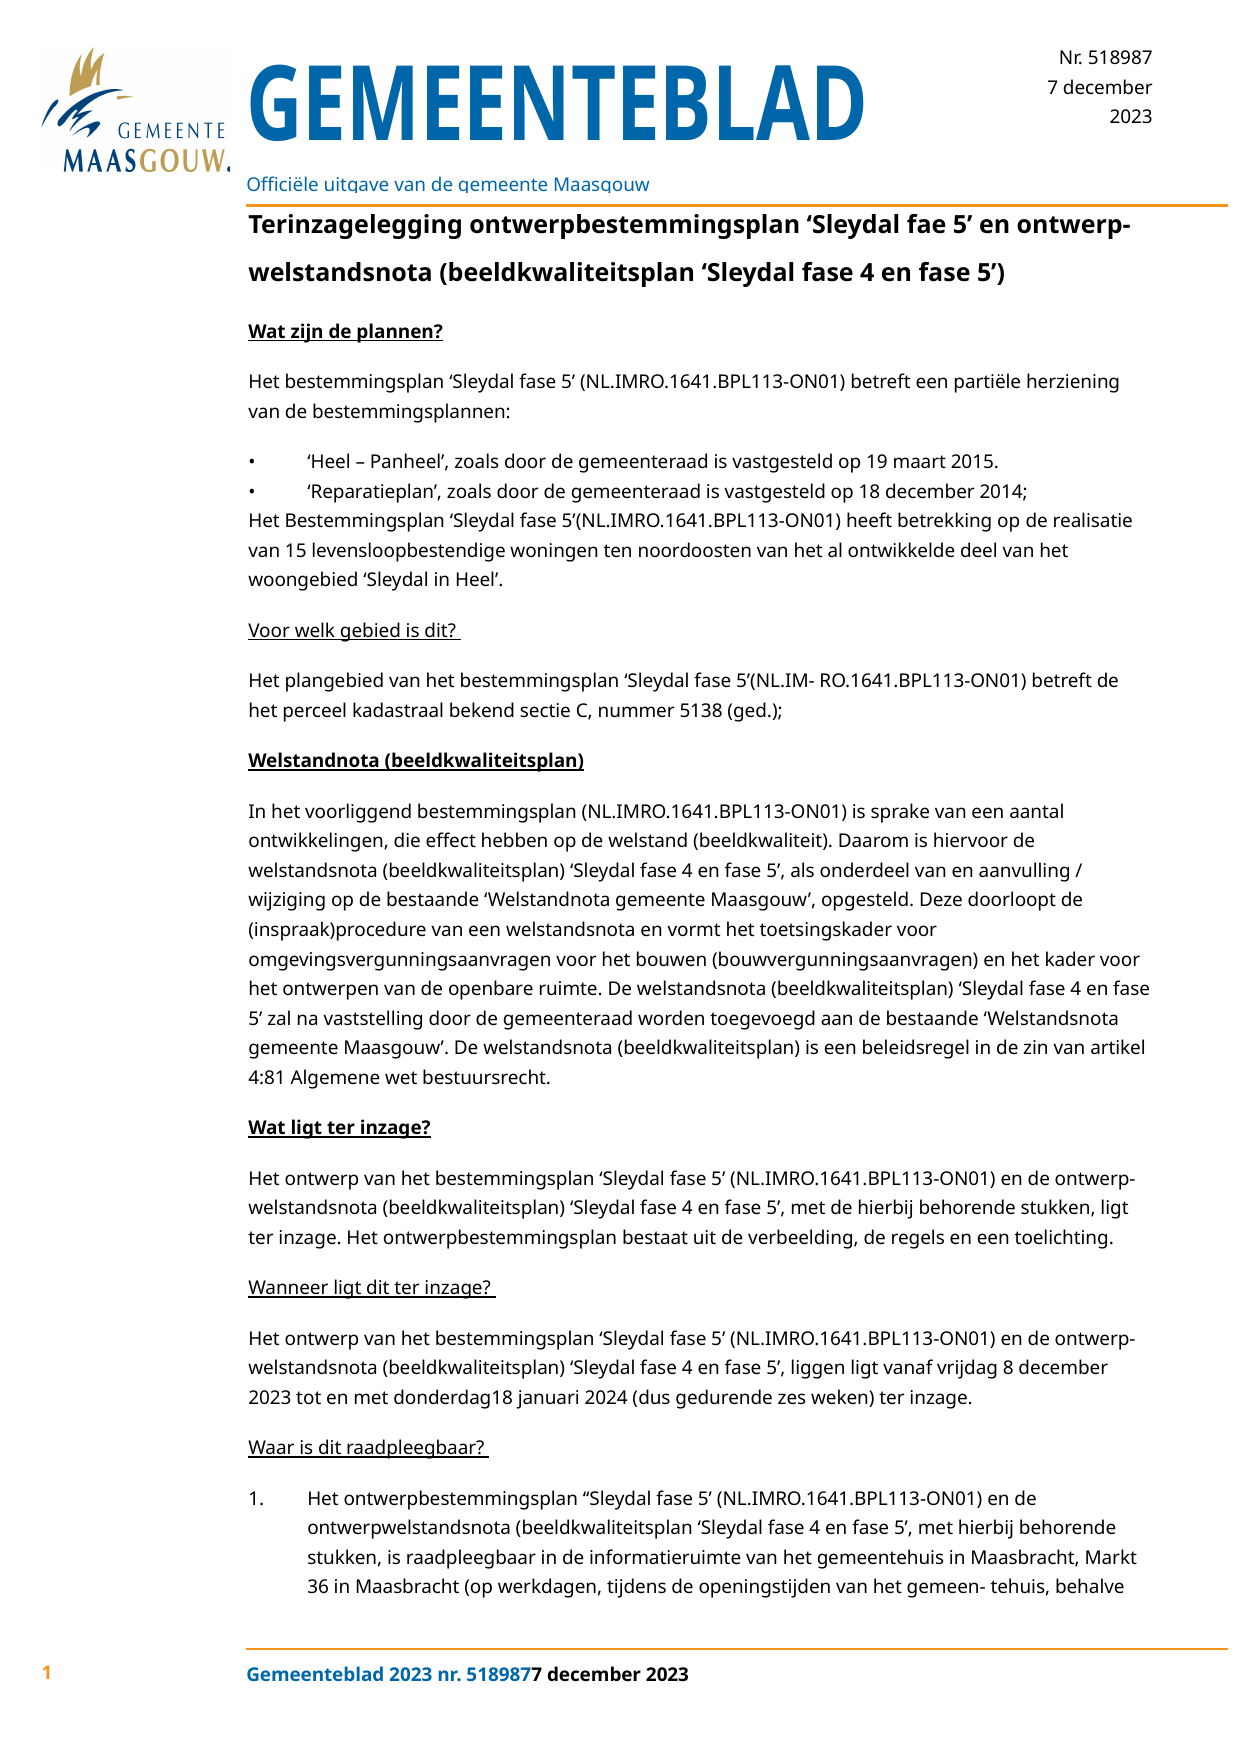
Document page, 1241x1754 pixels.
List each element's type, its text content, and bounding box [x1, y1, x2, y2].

text Het ontwerp van het bestemmingsplan ‘Sleydal fase 5’ (NL.IMRO.1641.BPL113-ON01) en de ontwerp-welstandsnota (beeldkwaliteitsplan) ‘Sleydal fase 4 en fase 5’, liggen ligt vanaf vrijdag 8 december 2023 tot en met donderdag18 januari 2024 (dus gedurende zes weken) ter inzage. [248, 1325, 1152, 1410]
text Welstandnota (beeldkwaliteitsplan) [248, 747, 1152, 773]
text Voor welk gebied is dit? [248, 617, 1152, 643]
text Wat zijn de plannen? [248, 318, 1152, 344]
list ‘Reparatieplan’, zoals door de gemeenteraad is vastgesteld op 18 december 2014; [248, 478, 1152, 504]
list Het ontwerpbestemmingsplan ‘‘Sleydal fase 5’ (NL.IMRO.1641.BPL113-ON01) en de ontwerpwelstandsnota (beeldkwaliteitsplan ‘Sleydal fase 4 en fase 5’, met hierbij behorende stukken, is raadpleegbaar in de informatieruimte van het gemeentehuis in Maasbracht, Markt 36 in Maasbracht (op werkdagen, tijdens de openingstijden van het gemeen- tehuis, behalve [248, 1485, 1152, 1599]
list ‘Heel – Panheel’, zoals door de gemeenteraad is vastgesteld op 19 maart 2015. [248, 448, 1152, 474]
picture [41, 47, 231, 172]
text Het ontwerp van het bestemmingsplan ‘Sleydal fase 5’ (NL.IMRO.1641.BPL113-ON01) en de ontwerp-welstandsnota (beeldkwaliteitsplan) ‘Sleydal fase 4 en fase 5’, met de hierbij behorende stukken, ligt ter inzage. Het ontwerpbestemmingsplan bestaat uit de verbeelding, de regels en een toelichting. [248, 1165, 1152, 1250]
text Wat ligt ter inzage? [248, 1114, 1152, 1140]
text Het plangebied van het bestemmingsplan ‘Sleydal fase 5’(NL.IM- RO.1641.BPL113-ON01) betreft de het perceel kadastraal bekend sectie C, nummer 5138 (ged.); [248, 667, 1152, 723]
text In het voorliggend bestemmingsplan (NL.IMRO.1641.BPL113-ON01) is sprake van een aantal ontwikkelingen, die effect hebben op de welstand (beeldkwaliteit). Daarom is hiervoor de welstandsnota (beeldkwaliteitsplan) ‘Sleydal fase 4 en fase 5’, als onderdeel van en aanvulling / wijziging op de bestaande ‘Welstandnota gemeente Maasgouw’, opgesteld. Deze doorloopt de (inspraak)procedure van een welstandsnota en vormt het toetsingskader voor omgevingsvergunningsaanvragen voor het bouwen (bouwvergunningsaanvragen) en het kader voor het ontwerpen van de openbare ruimte. De welstandsnota (beeldkwaliteitsplan) ‘Sleydal fase 4 en fase 5’ zal na vaststelling door de gemeenteraad worden toegevoegd aan de bestaande ‘Welstandsnota gemeente Maasgouw’. De welstandsnota (beeldkwaliteitsplan) is een beleidsregel in de zin van artikel 4:81 Algemene wet bestuursrecht. [248, 798, 1152, 1090]
text Wanneer ligt dit ter inzage? [248, 1274, 1152, 1300]
text Het bestemmingsplan ‘Sleydal fase 5’ (NL.IMRO.1641.BPL113-ON01) betreft een partiële herziening van de bestemmingsplannen: [248, 368, 1152, 424]
text Terinzagelegging ontwerpbestemmingsplan ‘Sleydal fae 5’ en ontwerp-welstandsnota (beeldkwaliteitsplan ‘Sleydal fase 4 en fase 5’) [248, 207, 1152, 288]
text Waar is dit raadpleegbaar? [248, 1434, 1152, 1460]
text Het Bestemmingsplan ‘Sleydal fase 5’(NL.IMRO.1641.BPL113-ON01) heeft betrekking op de realisatie van 15 levensloopbestendige woningen ten noordoosten van het al ontwikkelde deel van het woongebied ‘Sleydal in Heel’. [248, 507, 1152, 592]
